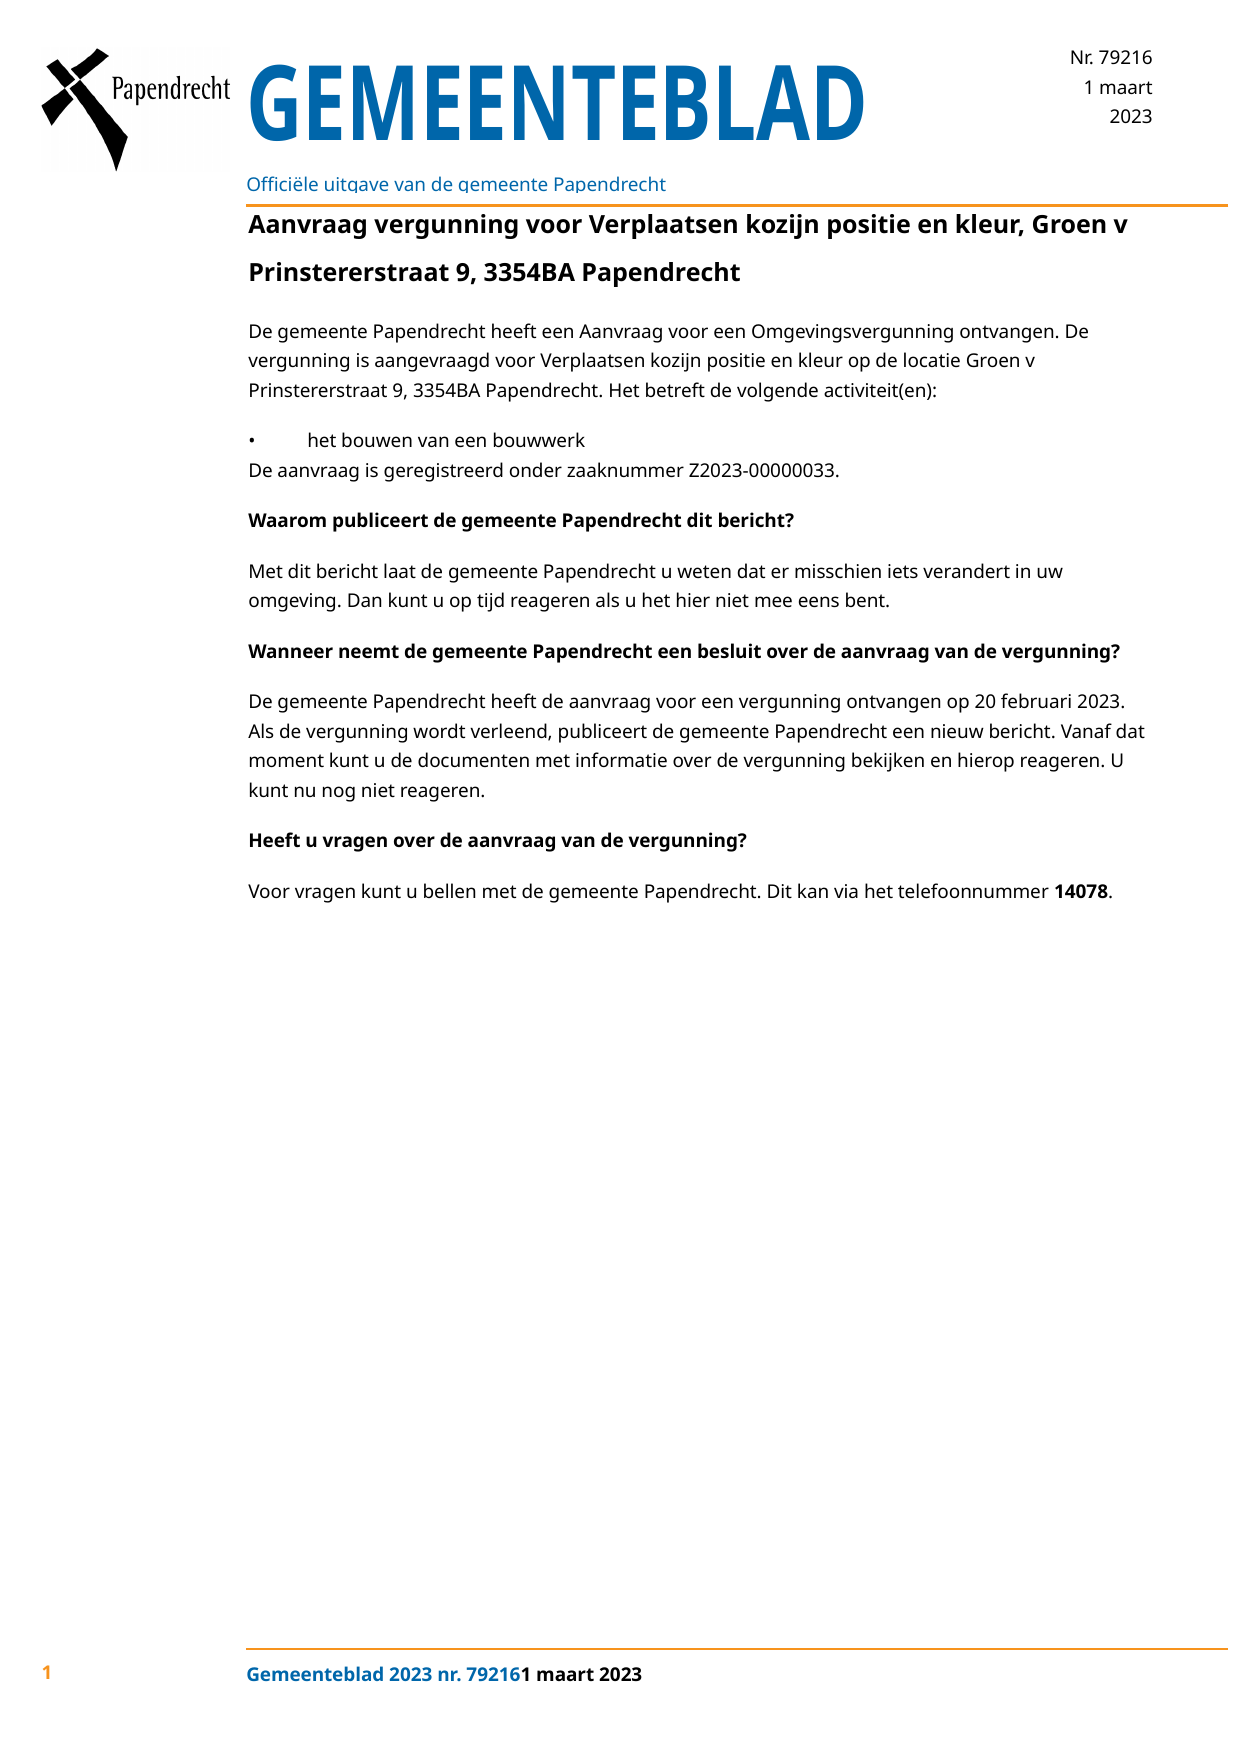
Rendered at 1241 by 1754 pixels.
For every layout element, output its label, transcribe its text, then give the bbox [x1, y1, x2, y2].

text Met dit bericht laat de gemeente Papendrecht u weten dat er misschien iets verandert in uw omgeving. Dan kunt u op tijd reageren als u het hier niet mee eens bent. [248, 558, 1152, 613]
list het bouwen van een bouwwerk [248, 427, 1152, 453]
text De aanvraag is geregistreerd onder zaaknummer Z2023-00000033. [248, 457, 1152, 483]
text Aanvraag vergunning voor Verplaatsen kozijn positie en kleur, Groen v Prinstererstraat 9, 3354BA Papendrecht [248, 207, 1152, 288]
text Waarom publiceert de gemeente Papendrecht dit bericht? [248, 507, 1152, 533]
text Heeft u vragen over de aanvraag van de vergunning? [248, 827, 1152, 853]
text De gemeente Papendrecht heeft een Aanvraag voor een Omgevingsvergunning ontvangen. De vergunning is aangevraagd voor Verplaatsen kozijn positie en kleur op de locatie Groen v Prinstererstraat 9, 3354BA Papendrecht. Het betreft de volgende activiteit(en): [248, 318, 1152, 403]
text Voor vragen kunt u bellen met de gemeente Papendrecht. Dit kan via het telefoonnummer 14078. [248, 878, 1152, 904]
text De gemeente Papendrecht heeft de aanvraag voor een vergunning ontvangen op 20 februari 2023. Als de vergunning wordt verleend, publiceert de gemeente Papendrecht een nieuw bericht. Vanaf dat moment kunt u de documenten met informatie over de vergunning bekijken en hierop reageren. U kunt nu nog niet reageren. [248, 688, 1152, 803]
text Wanneer neemt de gemeente Papendrecht een besluit over de aanvraag van de vergunning? [248, 638, 1152, 664]
picture [41, 47, 231, 172]
